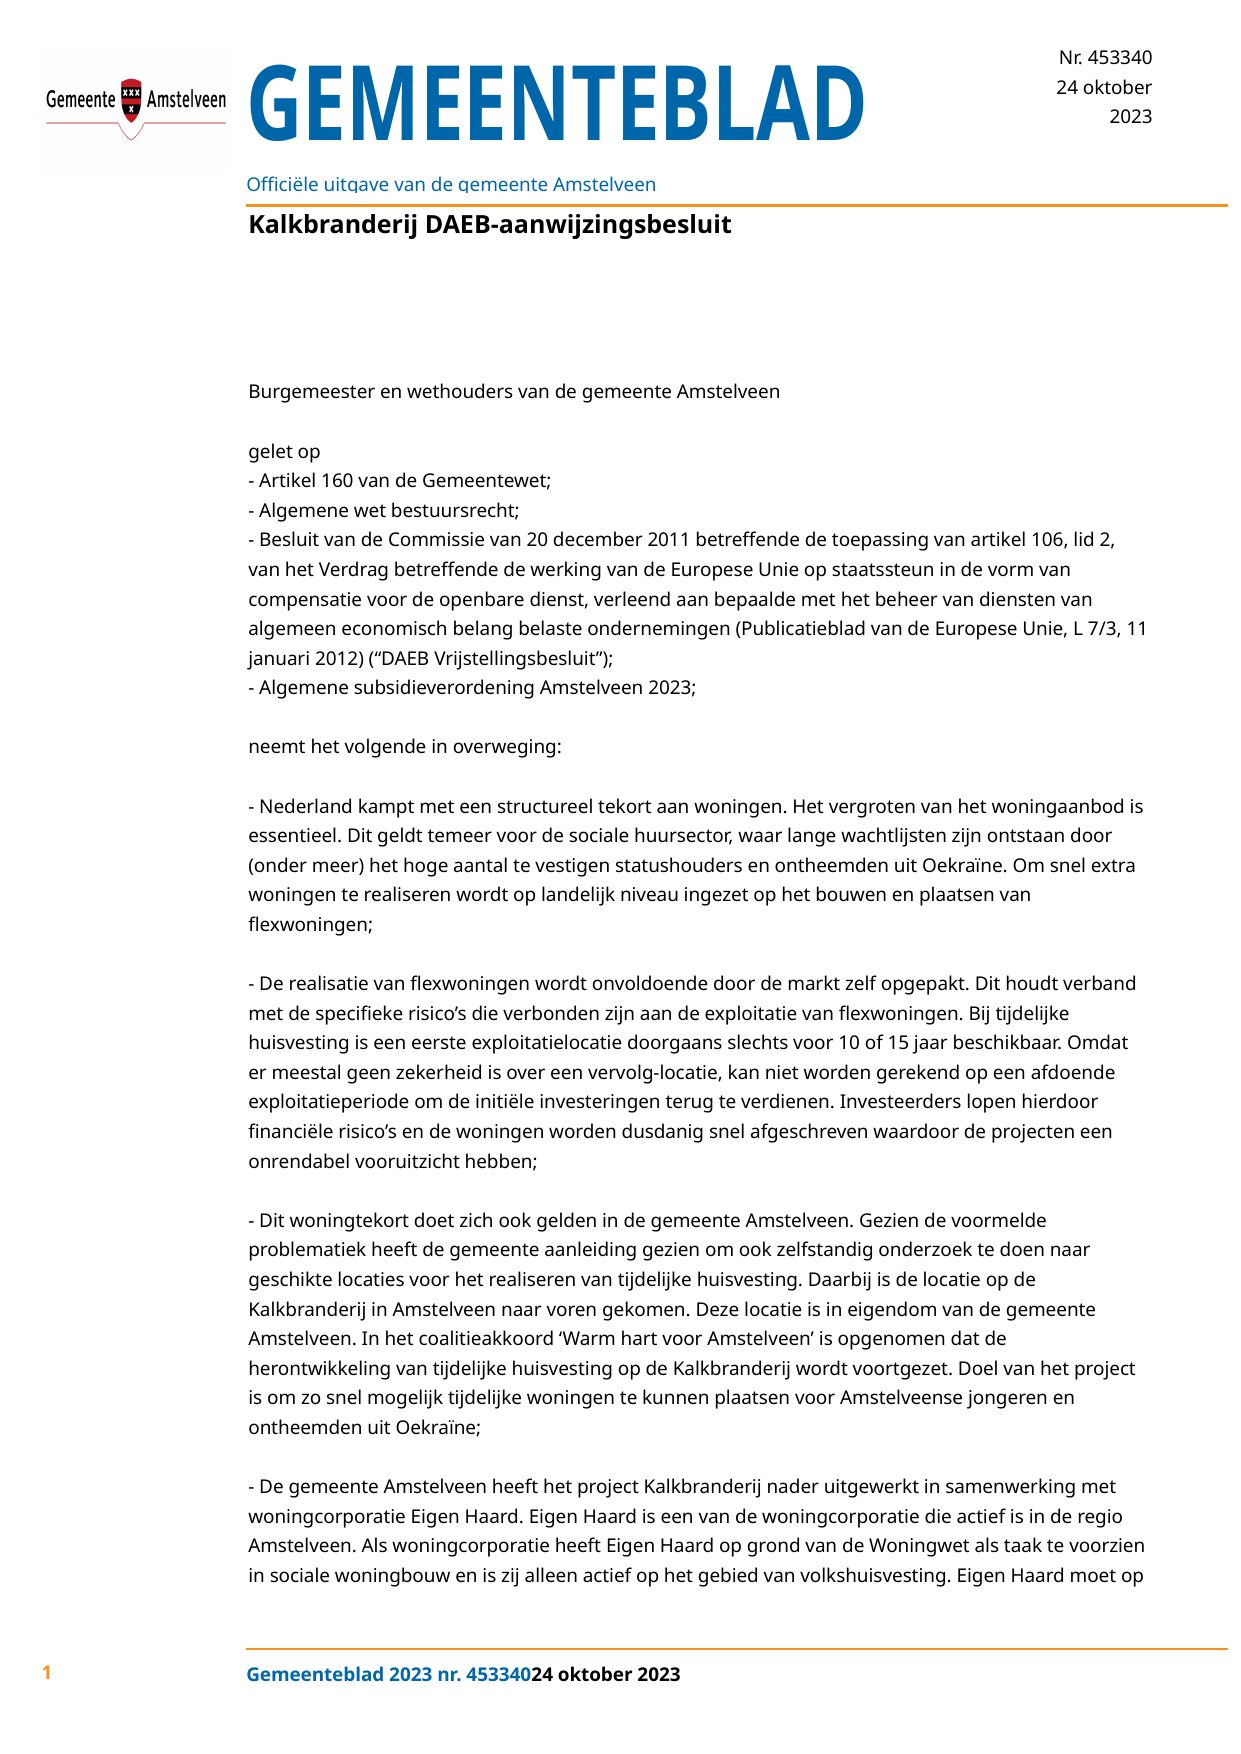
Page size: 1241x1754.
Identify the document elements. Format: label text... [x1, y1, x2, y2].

text Burgemeester en wethouders van de gemeente Amstelveen [248, 379, 1152, 404]
text - Artikel 160 van de Gemeentewet; [248, 467, 1152, 493]
text - Algemene subsidieverordening Amstelveen 2023; [248, 674, 1152, 700]
text - Dit woningtekort doet zich ook gelden in de gemeente Amstelveen. Gezien de voormelde problematiek heeft de gemeente aanleiding gezien om ook zelfstandig onderzoek te doen naar geschikte locaties voor het realiseren van tijdelijke huisvesting. Daarbij is de locatie op de Kalkbranderij in Amstelveen naar voren gekomen. Deze locatie is in eigendom van de gemeente Amstelveen. In het coalitieakkoord ‘Warm hart voor Amstelveen’ is opgenomen dat de herontwikkeling van tijdelijke huisvesting op de Kalkbranderij wordt voortgezet. Doel van het project is om zo snel mogelijk tijdelijke woningen te kunnen plaatsen voor Amstelveense jongeren en ontheemden uit Oekraïne; [248, 1207, 1152, 1440]
picture [41, 47, 231, 172]
text - De gemeente Amstelveen heeft het project Kalkbranderij nader uitgewerkt in samenwerking met woningcorporatie Eigen Haard. Eigen Haard is een van de woningcorporatie die actief is in de regio Amstelveen. Als woningcorporatie heeft Eigen Haard op grond van de Woningwet als taak te voorzien in sociale woningbouw en is zij alleen actief op het gebied van volkshuisvesting. Eigen Haard moet op [248, 1473, 1152, 1588]
text Kalkbranderij DAEB-aanwijzingsbesluit [248, 207, 1152, 241]
text neemt het volgende in overweging: [248, 734, 1152, 759]
text gelet op [248, 438, 1152, 464]
text - Nederland kampt met een structureel tekort aan woningen. Het vergroten van het woningaanbod is essentieel. Dit geldt temeer voor de sociale huursector, waar lange wachtlijsten zijn ontstaan door (onder meer) het hoge aantal te vestigen statushouders en ontheemden uit Oekraïne. Om snel extra woningen te realiseren wordt op landelijk niveau ingezet op het bouwen en plaatsen van flexwoningen; [248, 793, 1152, 937]
text - Algemene wet bestuursrecht; [248, 497, 1152, 523]
text - De realisatie van flexwoningen wordt onvoldoende door de markt zelf opgepakt. Dit houdt verband met de specifieke risico’s die verbonden zijn aan de exploitatie van flexwoningen. Bij tijdelijke huisvesting is een eerste exploitatielocatie doorgaans slechts voor 10 of 15 jaar beschikbaar. Omdat er meestal geen zekerheid is over een vervolg-locatie, kan niet worden gerekend op een afdoende exploitatieperiode om de initiële investeringen terug te verdienen. Investeerders lopen hierdoor financiële risico’s en de woningen worden dusdanig snel afgeschreven waardoor de projecten een onrendabel vooruitzicht hebben; [248, 970, 1152, 1174]
text - Besluit van de Commissie van 20 december 2011 betreffende de toepassing van artikel 106, lid 2, van het Verdrag betreffende de werking van de Europese Unie op staatssteun in de vorm van compensatie voor de openbare dienst, verleend aan bepaalde met het beheer van diensten van algemeen economisch belang belaste ondernemingen (Publicatieblad van de Europese Unie, L 7/3, 11 januari 2012) (“DAEB Vrijstellingsbesluit”); [248, 527, 1152, 671]
